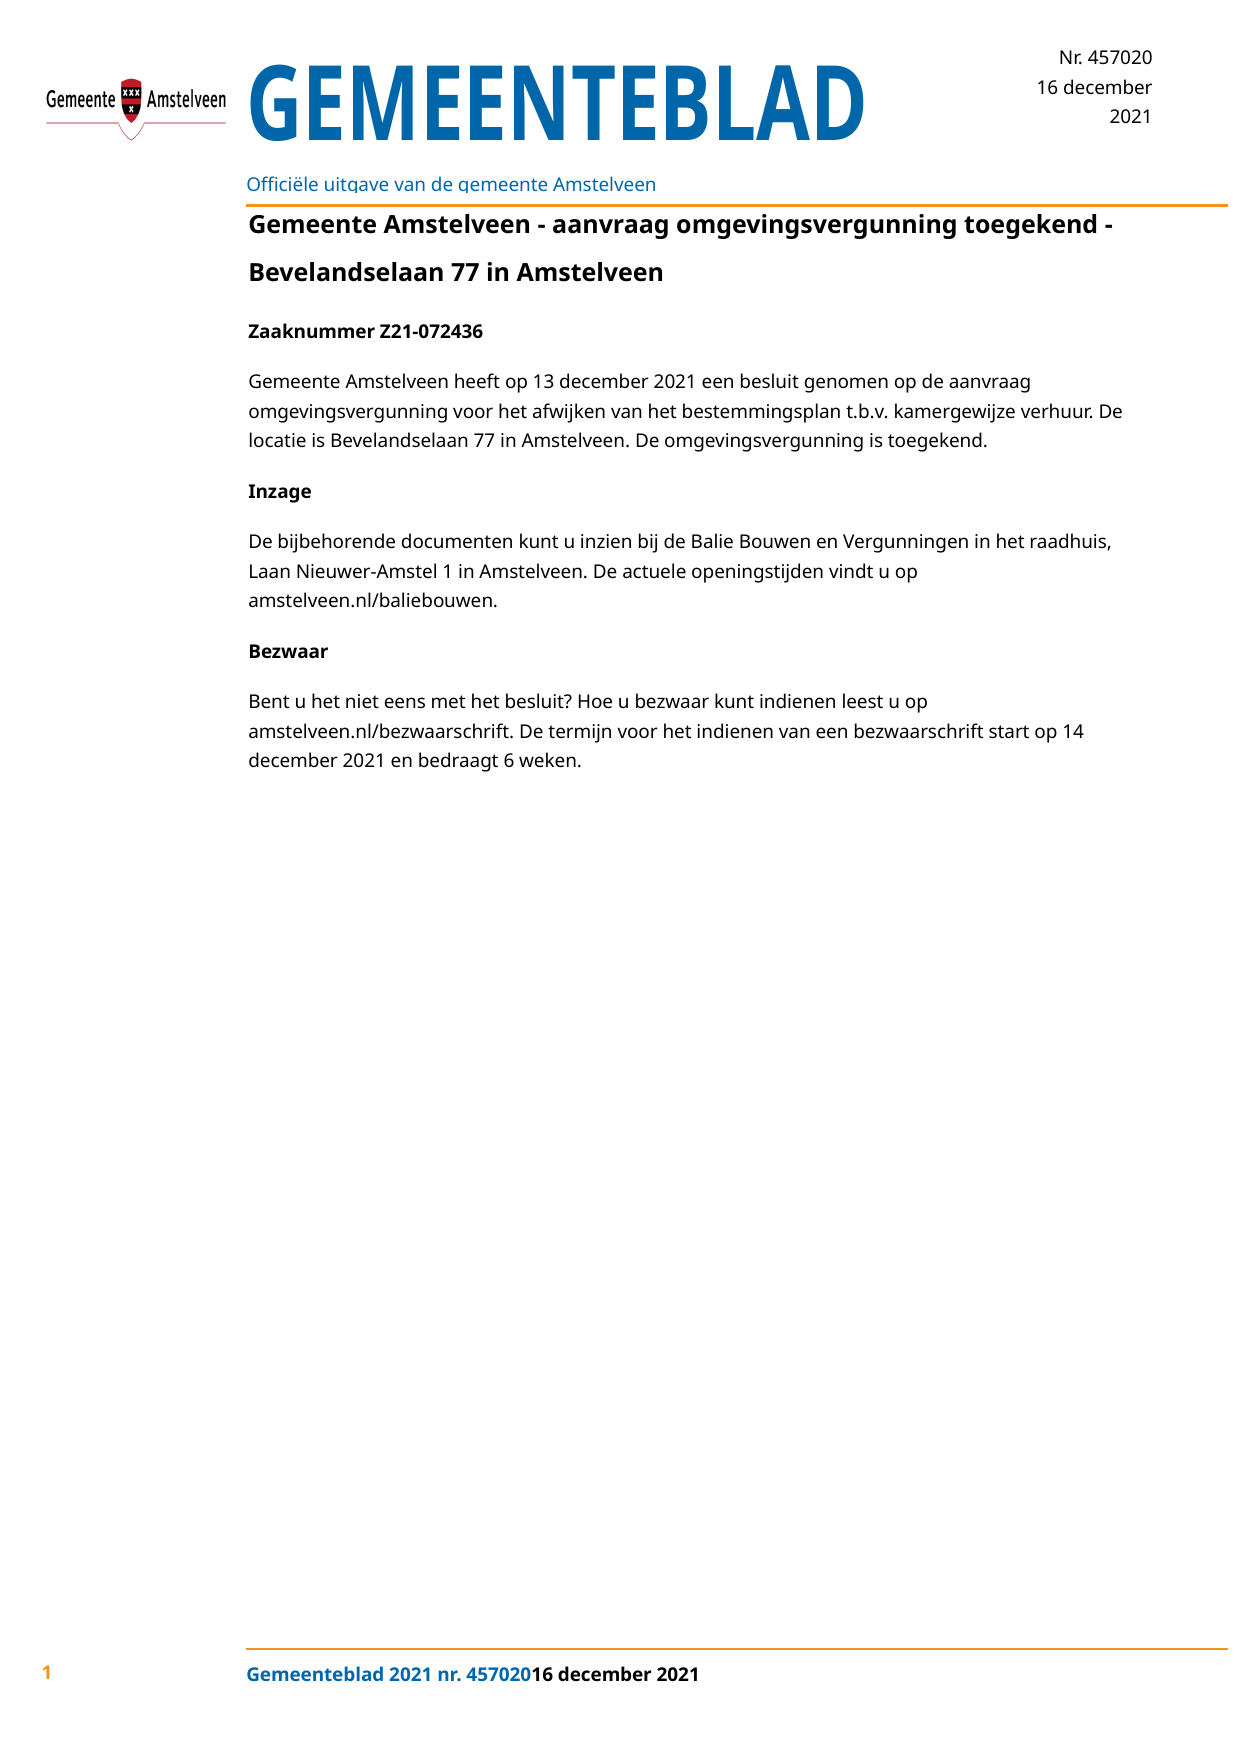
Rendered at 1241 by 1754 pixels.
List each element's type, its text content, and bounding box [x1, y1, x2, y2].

text Gemeente Amstelveen heeft op 13 december 2021 een besluit genomen op de aanvraag omgevingsvergunning voor het afwijken van het bestemmingsplan t.b.v. kamergewijze verhuur. De locatie is Bevelandselaan 77 in Amstelveen. De omgevingsvergunning is toegekend. [248, 368, 1152, 453]
text Gemeente Amstelveen - aanvraag omgevingsvergunning toegekend - Bevelandselaan 77 in Amstelveen [248, 207, 1152, 288]
text De bijbehorende documenten kunt u inzien bij de Balie Bouwen en Vergunningen in het raadhuis, Laan Nieuwer-Amstel 1 in Amstelveen. De actuele openingstijden vindt u op amstelveen.nl/baliebouwen. [248, 528, 1152, 613]
text Bent u het niet eens met het besluit? Hoe u bezwaar kunt indienen leest u op amstelveen.nl/bezwaarschrift. De termijn voor het indienen van een bezwaarschrift start op 14 december 2021 en bedraagt 6 weken. [248, 688, 1152, 773]
text Inzage [248, 478, 1152, 504]
picture [41, 47, 231, 172]
text Bezwaar [248, 638, 1152, 664]
text Zaaknummer Z21-072436 [248, 318, 1152, 344]
